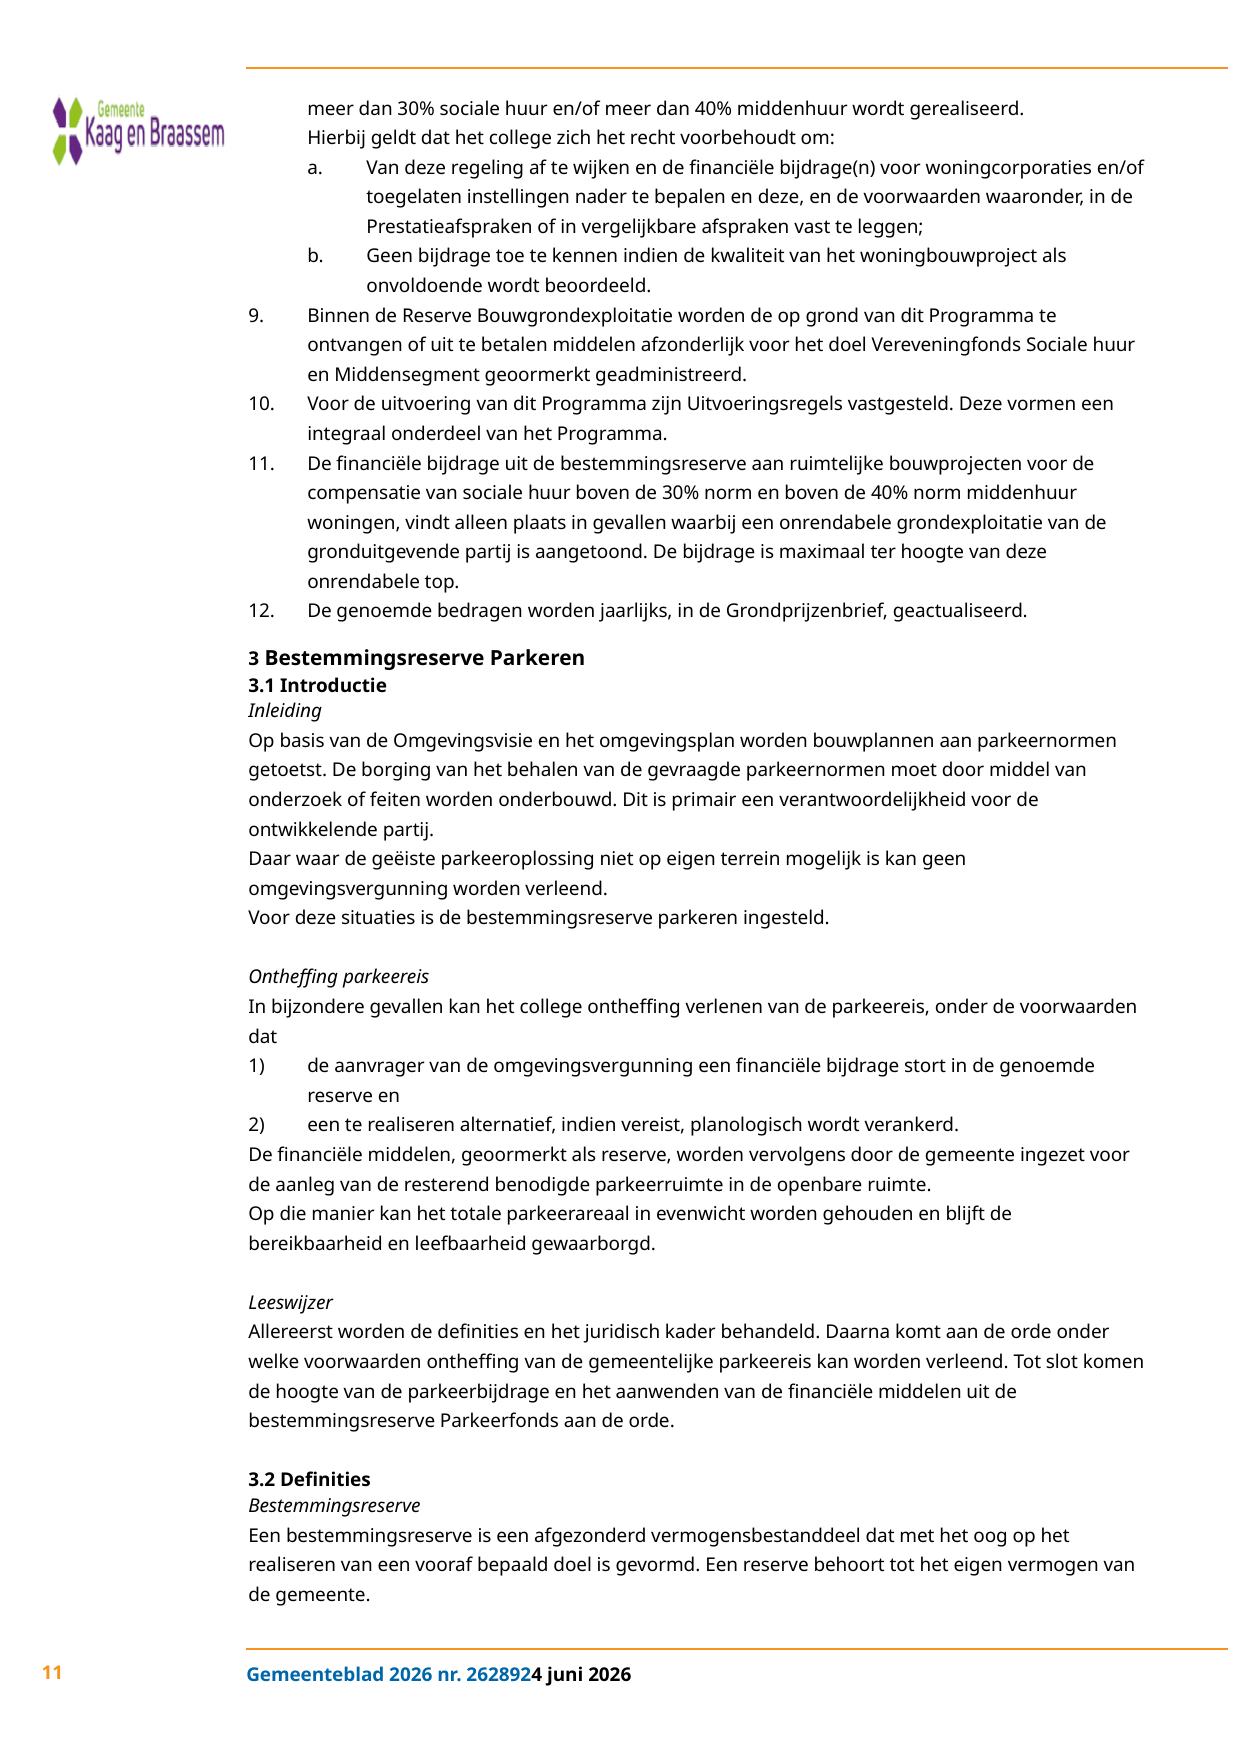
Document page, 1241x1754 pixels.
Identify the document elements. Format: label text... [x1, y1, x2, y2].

text Inleiding [248, 697, 1152, 723]
text In bijzondere gevallen kan het college ontheffing verlenen van de parkeereis, onder de voorwaarden dat [248, 993, 1152, 1049]
text Een bestemmingsreserve is een afgezonderd vermogensbestanddeel dat met het oog op het realiseren van een vooraf bepaald doel is gevormd. Een reserve behoort tot het eigen vermogen van de gemeente. [248, 1522, 1152, 1607]
text Daar waar de geëiste parkeeroplossing niet op eigen terrein mogelijk is kan geen omgevingsvergunning worden verleend. [248, 845, 1152, 901]
list Geen bijdrage toe te kennen indien de kwaliteit van het woningbouwproject als onvoldoende wordt beoordeeld. [307, 243, 1152, 298]
list Voor de uitvoering van dit Programma zijn Uitvoeringsregels vastgesteld. Deze vormen een integraal onderdeel van het Programma. [248, 391, 1152, 446]
list een te realiseren alternatief, indien vereist, planologisch wordt verankerd. [248, 1112, 1152, 1137]
text Bestemmingsreserve [248, 1492, 1152, 1518]
list De genoemde bedragen worden jaarlijks, in de Grondprijzenbrief, geactualiseerd. [248, 598, 1152, 623]
list meer dan 30% sociale huur en/of meer dan 40% middenhuur wordt gerealiseerd. [248, 95, 1152, 121]
picture [41, 47, 231, 172]
list Hierbij geldt dat het college zich het recht voorbehoudt om: [248, 124, 1152, 150]
text 3.2 Definities [248, 1467, 1152, 1492]
text Op basis van de Omgevingsvisie en het omgevingsplan worden bouwplannen aan parkeernormen getoetst. De borging van het behalen van de gevraagde parkeernormen moet door middel van onderzoek of feiten worden onderbouwd. Dit is primair een verantwoordelijkheid voor de ontwikkelende partij. [248, 727, 1152, 842]
text 3.1 Introductie [248, 672, 1152, 697]
text De financiële middelen, geoormerkt als reserve, worden vervolgens door de gemeente ingezet voor de aanleg van de resterend benodigde parkeerruimte in de openbare ruimte. [248, 1141, 1152, 1197]
text Leeswijzer [248, 1289, 1152, 1315]
list Van deze regeling af te wijken en de financiële bijdrage(n) voor woningcorporaties en/of toegelaten instellingen nader te bepalen en deze, en de voorwaarden waaronder, in de Prestatieafspraken of in vergelijkbare afspraken vast te leggen; [307, 154, 1152, 239]
list De financiële bijdrage uit de bestemmingsreserve aan ruimtelijke bouwprojecten voor de compensatie van sociale huur boven de 30% norm en boven de 40% norm middenhuur woningen, vindt alleen plaats in gevallen waarbij een onrendabele grondexploitatie van de gronduitgevende partij is aangetoond. De bijdrage is maximaal ter hoogte van deze onrendabele top. [248, 450, 1152, 594]
text Op die manier kan het totale parkeerareaal in evenwicht worden gehouden en blijft de bereikbaarheid en leefbaarheid gewaarborgd. [248, 1200, 1152, 1256]
list Binnen de Reserve Bouwgrondexploitatie worden de op grond van dit Programma te ontvangen of uit te betalen middelen afzonderlijk voor het doel Vereveningfonds Sociale huur en Middensegment geoormerkt geadministreerd. [248, 302, 1152, 387]
text 3 Bestemmingsreserve Parkeren [248, 643, 1152, 672]
list de aanvrager van de omgevingsvergunning een financiële bijdrage stort in de genoemde reserve en [248, 1052, 1152, 1108]
text Allereerst worden de definities en het juridisch kader behandeld. Daarna komt aan de orde onder welke voorwaarden ontheffing van de gemeentelijke parkeereis kan worden verleend. Tot slot komen de hoogte van de parkeerbijdrage en het aanwenden van de financiële middelen uit de bestemmingsreserve Parkeerfonds aan de orde. [248, 1319, 1152, 1433]
text Voor deze situaties is de bestemmingsreserve parkeren ingesteld. [248, 904, 1152, 930]
text Ontheffing parkeereis [248, 964, 1152, 989]
